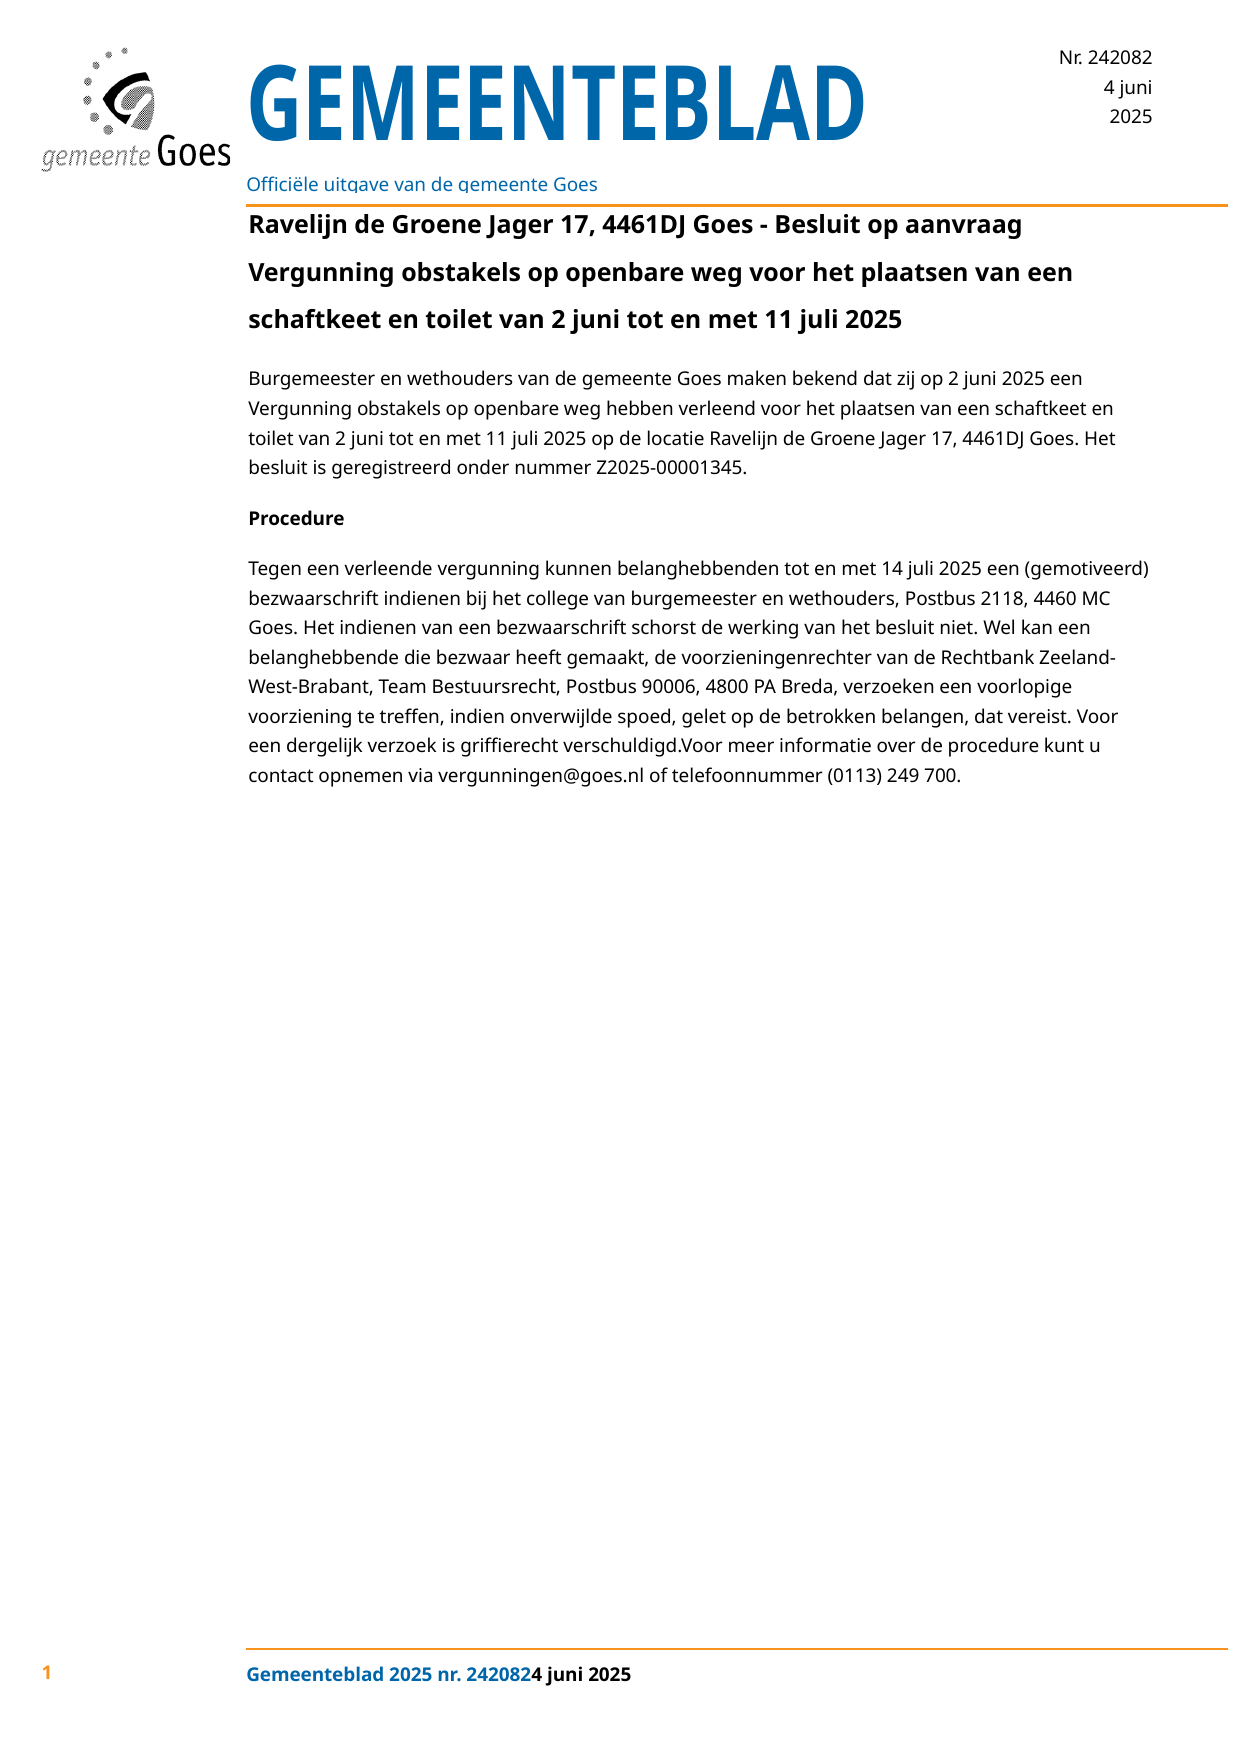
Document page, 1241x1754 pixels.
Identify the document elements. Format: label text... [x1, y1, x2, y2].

text Tegen een verleende vergunning kunnen belanghebbenden tot en met 14 juli 2025 een (gemotiveerd) bezwaarschrift indienen bij het college van burgemeester en wethouders, Postbus 2118, 4460 MC Goes. Het indienen van een bezwaarschrift schorst de werking van het besluit niet. Wel kan een belanghebbende die bezwaar heeft gemaakt, de voorzieningenrechter van de Rechtbank Zeeland-West-Brabant, Team Bestuursrecht, Postbus 90006, 4800 PA Breda, verzoeken een voorlopige voorziening te treffen, indien onverwijlde spoed, gelet op de betrokken belangen, dat vereist. Voor een dergelijk verzoek is griffierecht verschuldigd.Voor meer informatie over de procedure kunt u contact opnemen via vergunningen@goes.nl of telefoonnummer (0113) 249 700. [248, 555, 1152, 788]
text Procedure [248, 505, 1152, 530]
text Burgemeester en wethouders van de gemeente Goes maken bekend dat zij op 2 juni 2025 een Vergunning obstakels op openbare weg hebben verleend voor het plaatsen van een schaftkeet en toilet van 2 juni tot en met 11 juli 2025 op de locatie Ravelijn de Groene Jager 17, 4461DJ Goes. Het besluit is geregistreerd onder nummer Z2025-00001345. [248, 366, 1152, 480]
picture [41, 47, 231, 172]
text Ravelijn de Groene Jager 17, 4461DJ Goes - Besluit op aanvraag Vergunning obstakels op openbare weg voor het plaatsen van een schaftkeet en toilet van 2 juni tot en met 11 juli 2025 [248, 207, 1152, 336]
